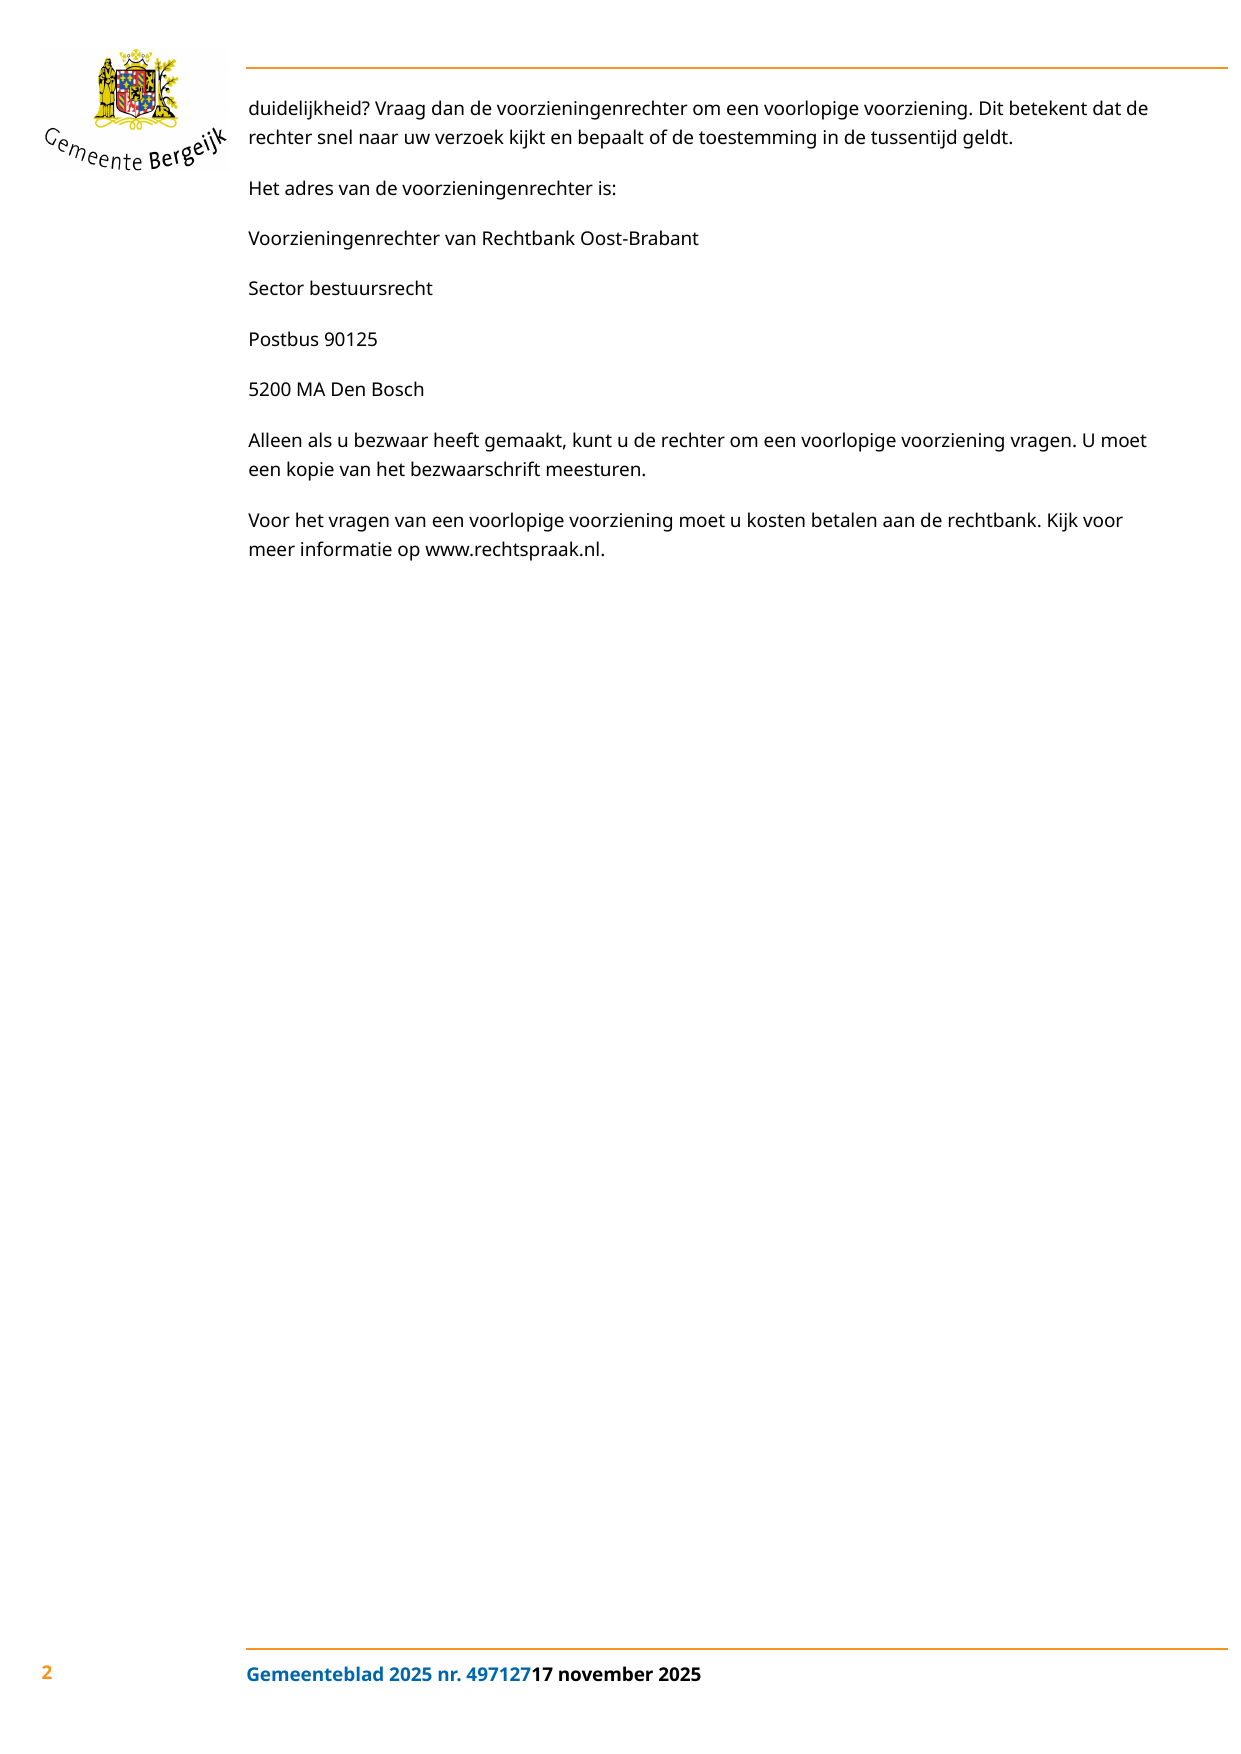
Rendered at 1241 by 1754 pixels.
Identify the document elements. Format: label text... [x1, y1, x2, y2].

text Voorzieningenrechter van Rechtbank Oost-Brabant [248, 225, 1152, 251]
text Het adres van de voorzieningenrechter is: [248, 175, 1152, 201]
text Alleen als u bezwaar heeft gemaakt, kunt u de rechter om een voorlopige voorziening vragen. U moet een kopie van het bezwaarschrift meesturen. [248, 427, 1152, 482]
text Postbus 90125 [248, 326, 1152, 352]
text duidelijkheid? Vraag dan de voorzieningenrechter om een voorlopige voorziening. Dit betekent dat de rechter snel naar uw verzoek kijkt en bepaalt of de toestemming in de tussentijd geldt. [248, 95, 1152, 150]
text Voor het vragen van een voorlopige voorziening moet u kosten betalen aan de rechtbank. Kijk voor meer informatie op www.rechtspraak.nl. [248, 507, 1152, 562]
text 5200 MA Den Bosch [248, 376, 1152, 402]
text Sector bestuursrecht [248, 276, 1152, 301]
picture [41, 47, 231, 172]
